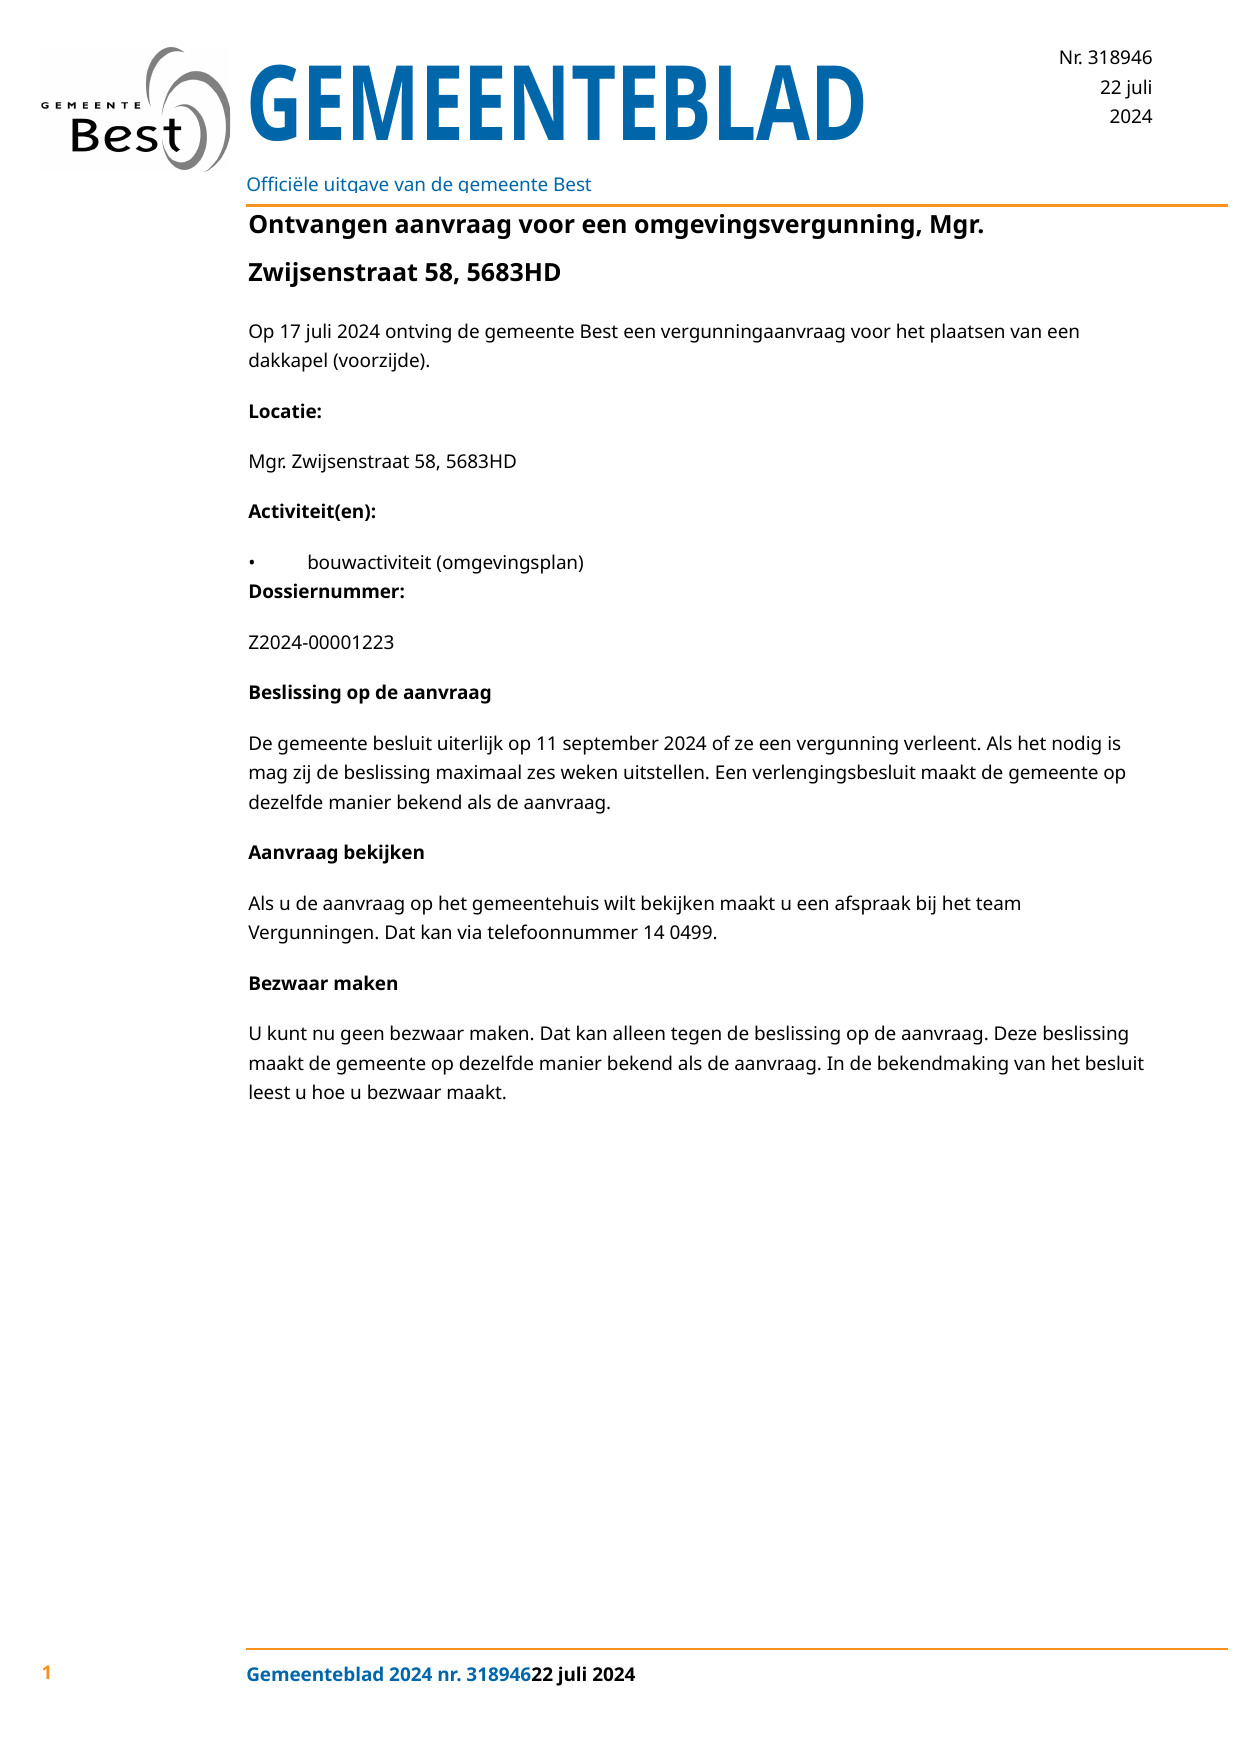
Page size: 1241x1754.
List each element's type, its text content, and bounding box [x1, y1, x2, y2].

text Activiteit(en): [248, 499, 1152, 524]
text Beslissing op de aanvraag [248, 679, 1152, 705]
text Z2024-00001223 [248, 629, 1152, 655]
text Bezwaar maken [248, 970, 1152, 996]
text U kunt nu geen bezwaar maken. Dat kan alleen tegen de beslissing op de aanvraag. Deze beslissing maakt de gemeente op dezelfde manier bekend als de aanvraag. In de bekendmaking van het besluit leest u hoe u bezwaar maakt. [248, 1020, 1152, 1105]
text Als u de aanvraag op het gemeentehuis wilt bekijken maakt u een afspraak bij het team Vergunningen. Dat kan via telefoonnummer 14 0499. [248, 890, 1152, 945]
text De gemeente besluit uiterlijk op 11 september 2024 of ze een vergunning verleent. Als het nodig is mag zij de beslissing maximaal zes weken uitstellen. Een verlengingsbesluit maakt de gemeente op dezelfde manier bekend als de aanvraag. [248, 730, 1152, 815]
text Ontvangen aanvraag voor een omgevingsvergunning, Mgr. Zwijsenstraat 58, 5683HD [248, 207, 1152, 288]
text Aanvraag bekijken [248, 839, 1152, 865]
text Dossiernummer: [248, 579, 1152, 604]
text Op 17 juli 2024 ontving de gemeente Best een vergunningaanvraag voor het plaatsen van een dakkapel (voorzijde). [248, 318, 1152, 373]
text Locatie: [248, 398, 1152, 424]
picture [41, 47, 231, 172]
text Mgr. Zwijsenstraat 58, 5683HD [248, 448, 1152, 474]
list bouwactiviteit (omgevingsplan) [248, 549, 1152, 575]
